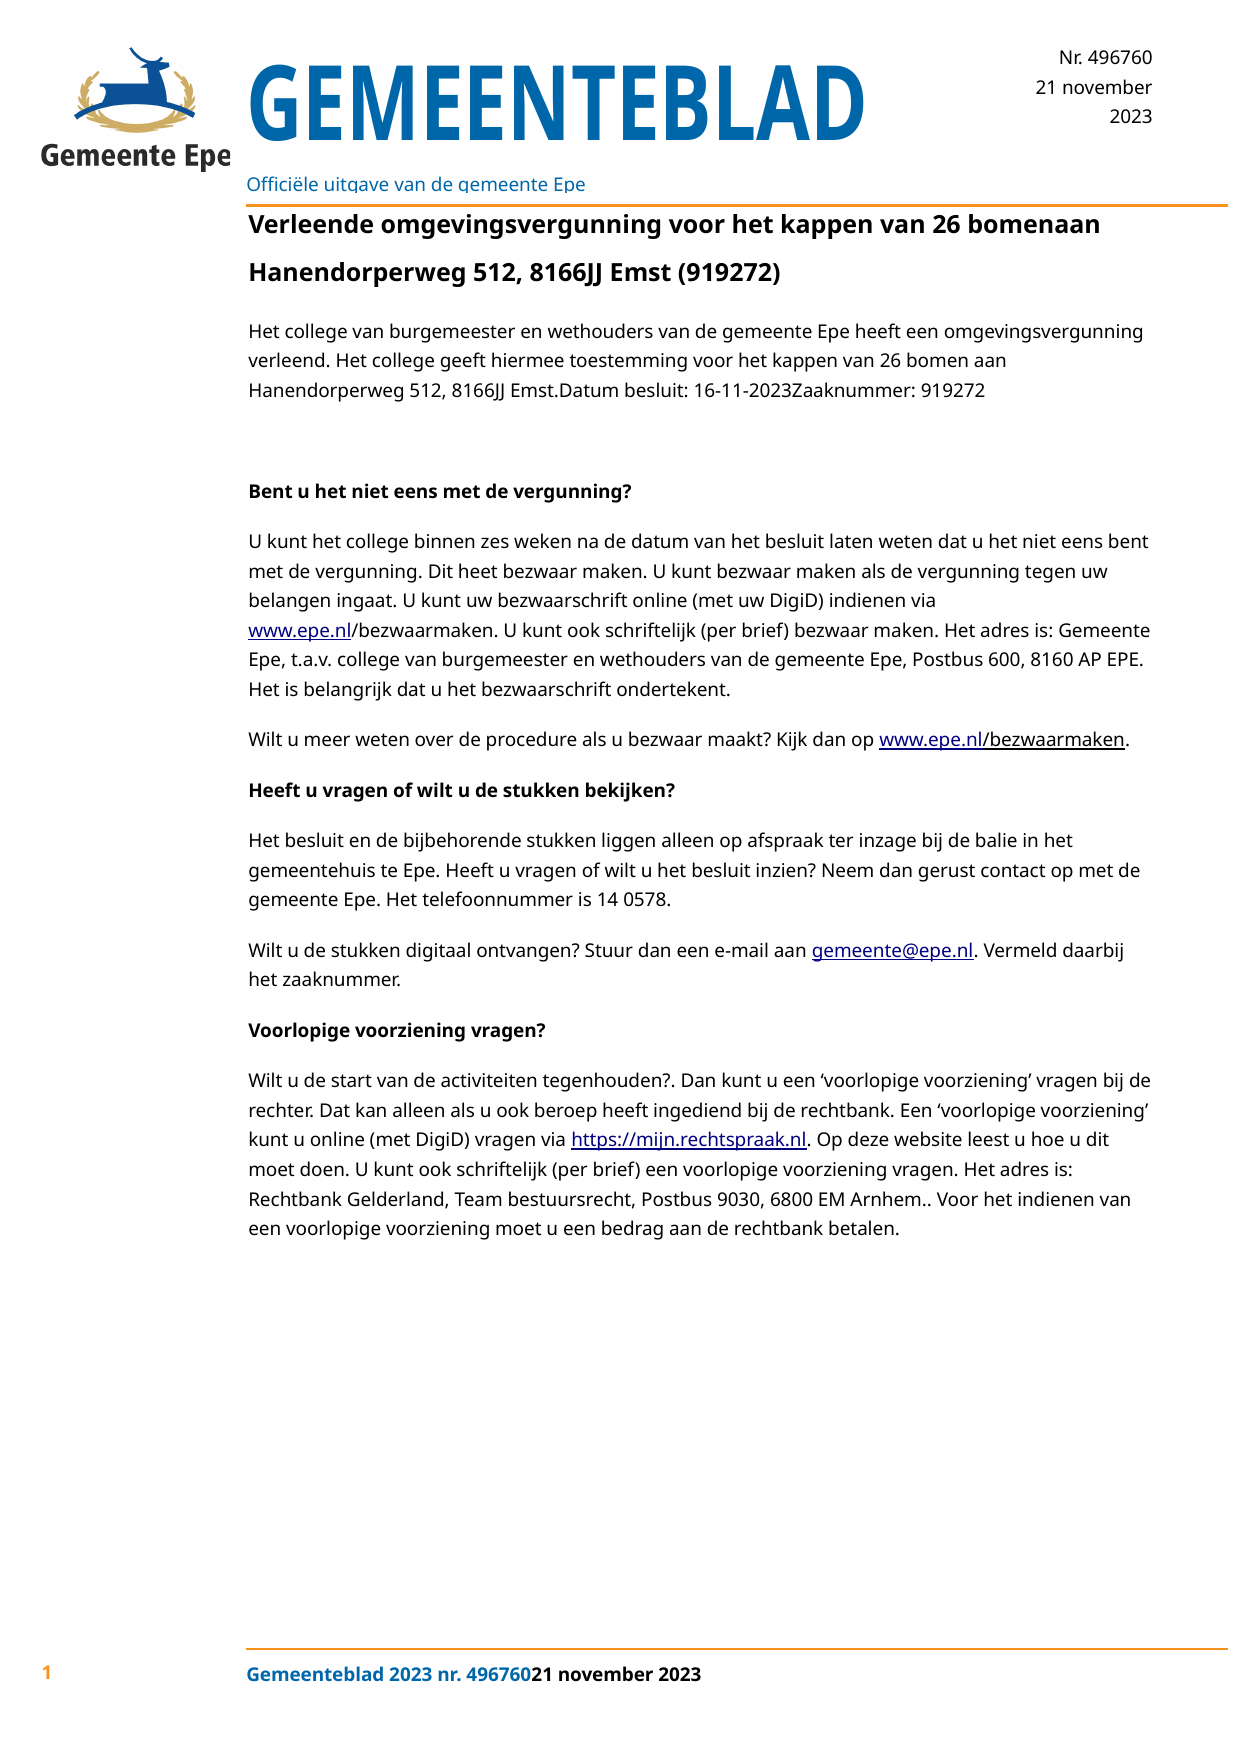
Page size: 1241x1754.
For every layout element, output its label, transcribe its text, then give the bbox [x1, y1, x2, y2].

text Het college van burgemeester en wethouders van de gemeente Epe heeft een omgevingsvergunning verleend. Het college geeft hiermee toestemming voor het kappen van 26 bomen aan Hanendorperweg 512, 8166JJ Emst.Datum besluit: 16-11-2023Zaaknummer: 919272 [248, 318, 1152, 403]
text Wilt u de start van de activiteiten tegenhouden?. Dan kunt u een ‘voorlopige voorziening’ vragen bij de rechter. Dat kan alleen als u ook beroep heeft ingediend bij de rechtbank. Een ‘voorlopige voorziening’ kunt u online (met DigiD) vragen via https://mijn.rechtspraak.nl. Op deze website leest u hoe u dit moet doen. U kunt ook schriftelijk (per brief) een voorlopige voorziening vragen. Het adres is: Rechtbank Gelderland, Team bestuursrecht, Postbus 9030, 6800 EM Arnhem.. Voor het indienen van een voorlopige voorziening moet u een bedrag aan de rechtbank betalen. [248, 1067, 1152, 1241]
text Verleende omgevingsvergunning voor het kappen van 26 bomenaan Hanendorperweg 512, 8166JJ Emst (919272) [248, 207, 1152, 288]
text Heeft u vragen of wilt u de stukken bekijken? [248, 777, 1152, 803]
text Wilt u meer weten over de procedure als u bezwaar maakt? Kijk dan op www.epe.nl/bezwaarmaken. [248, 727, 1152, 752]
text U kunt het college binnen zes weken na de datum van het besluit laten weten dat u het niet eens bent met de vergunning. Dit heet bezwaar maken. U kunt bezwaar maken als de vergunning tegen uw belangen ingaat. U kunt uw bezwaarschrift online (met uw DigiD) indienen via www.epe.nl/bezwaarmaken. U kunt ook schriftelijk (per brief) bezwaar maken. Het adres is: Gemeente Epe, t.a.v. college van burgemeester en wethouders van de gemeente Epe, Postbus 600, 8160 AP EPE. Het is belangrijk dat u het bezwaarschrift ondertekent. [248, 528, 1152, 702]
picture [41, 47, 231, 172]
text Bent u het niet eens met de vergunning? [248, 478, 1152, 504]
text Het besluit en de bijbehorende stukken liggen alleen op afspraak ter inzage bij de balie in het gemeentehuis te Epe. Heeft u vragen of wilt u het besluit inzien? Neem dan gerust contact op met de gemeente Epe. Het telefoonnummer is 14 0578. [248, 827, 1152, 912]
text Wilt u de stukken digitaal ontvangen? Stuur dan een e-mail aan gemeente@epe.nl. Vermeld daarbij het zaaknummer. [248, 937, 1152, 992]
text Voorlopige voorziening vragen? [248, 1017, 1152, 1043]
